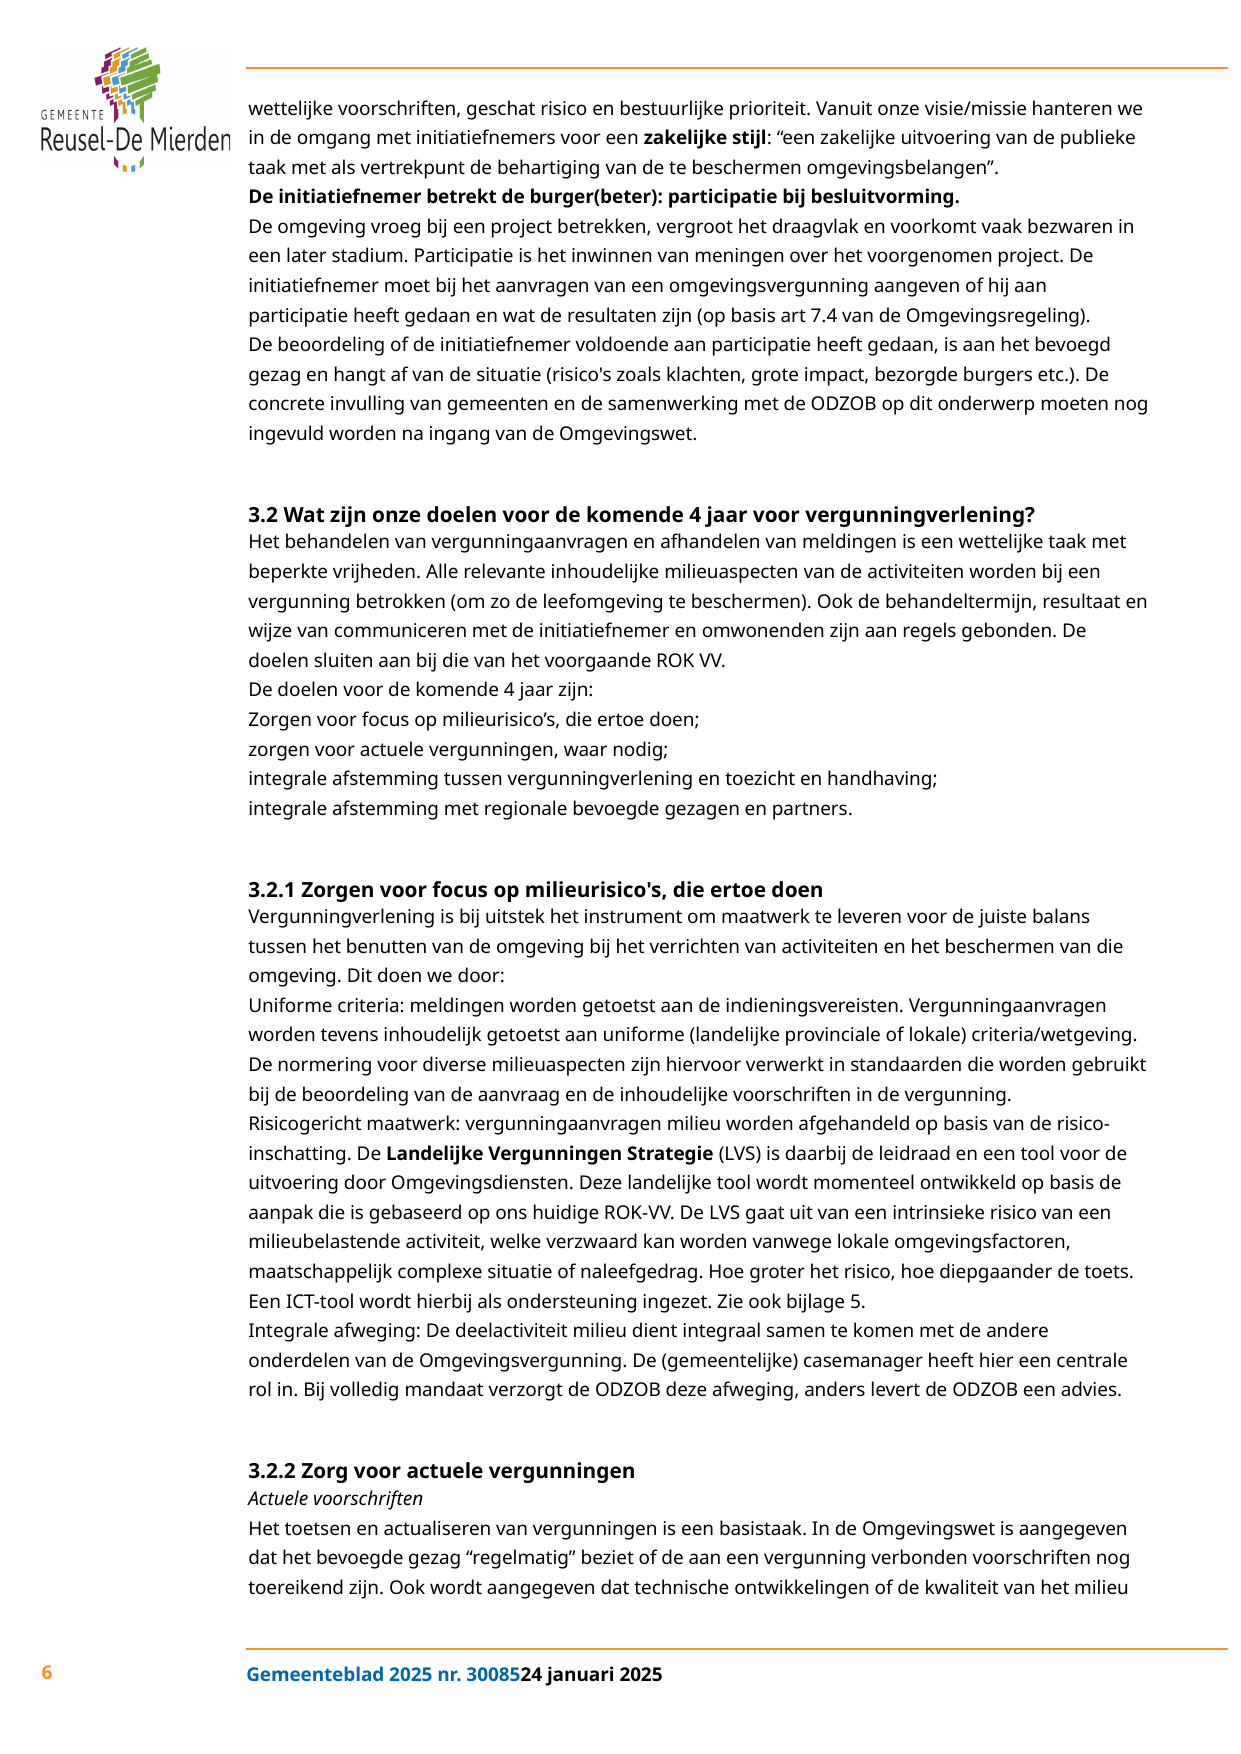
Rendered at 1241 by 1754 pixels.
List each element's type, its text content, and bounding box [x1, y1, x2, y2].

text wettelijke voorschriften, geschat risico en bestuurlijke prioriteit. Vanuit onze visie/missie hanteren we in de omgang met initiatiefnemers voor een zakelijke stijl: “een zakelijke uitvoering van de publieke taak met als vertrekpunt de behartiging van de te beschermen omgevingsbelangen”. [248, 95, 1152, 180]
text De initiatiefnemer betrekt de burger(beter): participatie bij besluitvorming. [248, 183, 1152, 209]
text Integrale afweging: De deelactiviteit milieu dient integraal samen te komen met de andere onderdelen van de Omgevingsvergunning. De (gemeentelijke) casemanager heeft hier een centrale rol in. Bij volledig mandaat verzorgt de ODZOB deze afweging, anders levert de ODZOB een advies. [248, 1317, 1152, 1402]
text 3.2.2 Zorg voor actuele vergunningen [248, 1457, 1152, 1485]
text zorgen voor actuele vergunningen, waar nodig; [248, 736, 1152, 761]
text 3.2.1 Zorgen voor focus op milieurisico's, die ertoe doen [248, 875, 1152, 903]
text 3.2 Wat zijn onze doelen voor de komende 4 jaar voor vergunningverlening? [248, 500, 1152, 529]
text Uniforme criteria: meldingen worden getoetst aan de indieningsvereisten. Vergunningaanvragen worden tevens inhoudelijk getoetst aan uniforme (landelijke provinciale of lokale) criteria/wetgeving. De normering voor diverse milieuaspecten zijn hiervoor verwerkt in standaarden die worden gebruikt bij de beoordeling van de aanvraag en de inhoudelijke voorschriften in de vergunning. [248, 992, 1152, 1107]
text integrale afstemming tussen vergunningverlening en toezicht en handhaving; [248, 765, 1152, 791]
text Vergunningverlening is bij uitstek het instrument om maatwerk te leveren voor de juiste balans tussen het benutten van de omgeving bij het verrichten van activiteiten en het beschermen van die omgeving. Dit doen we door: [248, 903, 1152, 988]
text Zorgen voor focus op milieurisico’s, die ertoe doen; [248, 706, 1152, 732]
text integrale afstemming met regionale bevoegde gezagen en partners. [248, 795, 1152, 821]
text Het toetsen en actualiseren van vergunningen is een basistaak. In de Omgevingswet is aangegeven dat het bevoegde gezag “regelmatig” beziet of de aan een vergunning verbonden voorschriften nog toereikend zijn. Ook wordt aangegeven dat technische ontwikkelingen of de kwaliteit van het milieu [248, 1515, 1152, 1599]
text De omgeving vroeg bij een project betrekken, vergroot het draagvlak en voorkomt vaak bezwaren in een later stadium. Participatie is het inwinnen van meningen over het voorgenomen project. De initiatiefnemer moet bij het aanvragen van een omgevingsvergunning aangeven of hij aan participatie heeft gedaan en wat de resultaten zijn (op basis art 7.4 van de Omgevingsregeling). [248, 213, 1152, 328]
text De doelen voor de komende 4 jaar zijn: [248, 677, 1152, 702]
text De beoordeling of de initiatiefnemer voldoende aan participatie heeft gedaan, is aan het bevoegd gezag en hangt af van de situatie (risico's zoals klachten, grote impact, bezorgde burgers etc.). De concrete invulling van gemeenten en de samenwerking met de ODZOB op dit onderwerp moeten nog ingevuld worden na ingang van de Omgevingswet. [248, 331, 1152, 446]
text Risicogericht maatwerk: vergunningaanvragen milieu worden afgehandeld op basis van de risico-inschatting. De Landelijke Vergunningen Strategie (LVS) is daarbij de leidraad en een tool voor de uitvoering door Omgevingsdiensten. Deze landelijke tool wordt momenteel ontwikkeld op basis de aanpak die is gebaseerd op ons huidige ROK-VV. De LVS gaat uit van een intrinsieke risico van een milieubelastende activiteit, welke verzwaard kan worden vanwege lokale omgevingsfactoren, maatschappelijk complexe situatie of naleefgedrag. Hoe groter het risico, hoe diepgaander de toets. Een ICT-tool wordt hierbij als ondersteuning ingezet. Zie ook bijlage 5. [248, 1110, 1152, 1314]
picture [41, 47, 231, 172]
text Het behandelen van vergunningaanvragen en afhandelen van meldingen is een wettelijke taak met beperkte vrijheden. Alle relevante inhoudelijke milieuaspecten van de activiteiten worden bij een vergunning betrokken (om zo de leefomgeving te beschermen). Ook de behandeltermijn, resultaat en wijze van communiceren met de initiatiefnemer en omwonenden zijn aan regels gebonden. De doelen sluiten aan bij die van het voorgaande ROK VV. [248, 529, 1152, 673]
text Actuele voorschriften [248, 1485, 1152, 1511]
